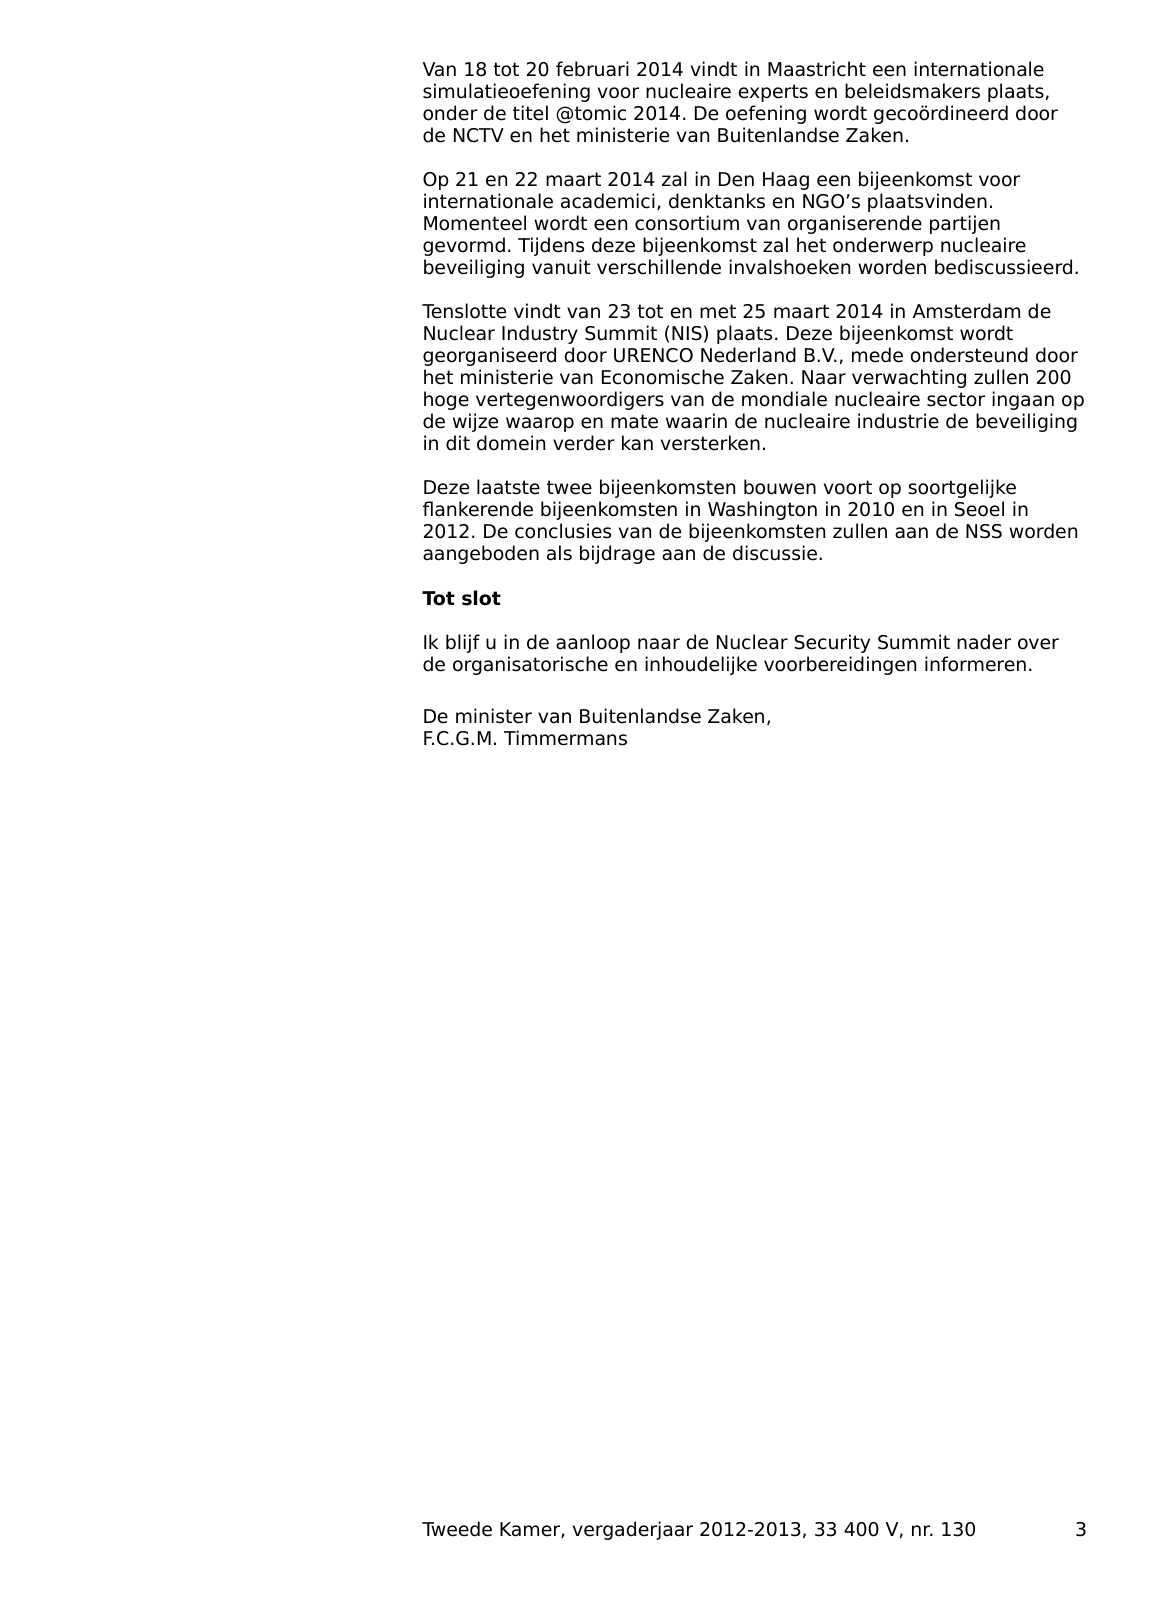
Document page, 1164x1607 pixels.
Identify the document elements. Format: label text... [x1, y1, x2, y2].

subtitle Tot slot [422, 587, 1087, 609]
text Tenslotte vindt van 23 tot en met 25 maart 2014 in Amsterdam de Nuclear Industry Summit (NIS) plaats. Deze bijeenkomst wordt georganiseerd door URENCO Nederland B.V., mede ondersteund door het ministerie van Economische Zaken. Naar verwachting zullen 200 hoge vertegenwoordigers van de mondiale nucleaire sector ingaan op de wijze waarop en mate waarin de nucleaire industrie de beveiliging in dit domein verder kan versterken. [422, 301, 1087, 455]
text Van 18 tot 20 februari 2014 vindt in Maastricht een internationale simulatieoefening voor nucleaire experts en beleidsmakers plaats, onder de titel @tomic 2014. De oefening wordt gecoördineerd door de NCTV en het ministerie van Buitenlandse Zaken. [422, 59, 1087, 147]
text Op 21 en 22 maart 2014 zal in Den Haag een bijeenkomst voor internationale academici, denktanks en NGO’s plaatsvinden. Momenteel wordt een consortium van organiserende partijen gevormd. Tijdens deze bijeenkomst zal het onderwerp nucleaire beveiliging vanuit verschillende invalshoeken worden bediscussieerd. [422, 169, 1087, 279]
text Deze laatste twee bijeenkomsten bouwen voort op soortgelijke flankerende bijeenkomsten in Washington in 2010 en in Seoel in 2012. De conclusies van de bijeenkomsten zullen aan de NSS worden aangeboden als bijdrage aan de discussie. [422, 477, 1087, 565]
text Ik blijf u in de aanloop naar de Nuclear Security Summit nader over de organisatorische en inhoudelijke voorbereidingen informeren. [422, 632, 1087, 676]
text De minister van Buitenlandse Zaken, F.C.G.M. Timmermans [422, 706, 1087, 749]
